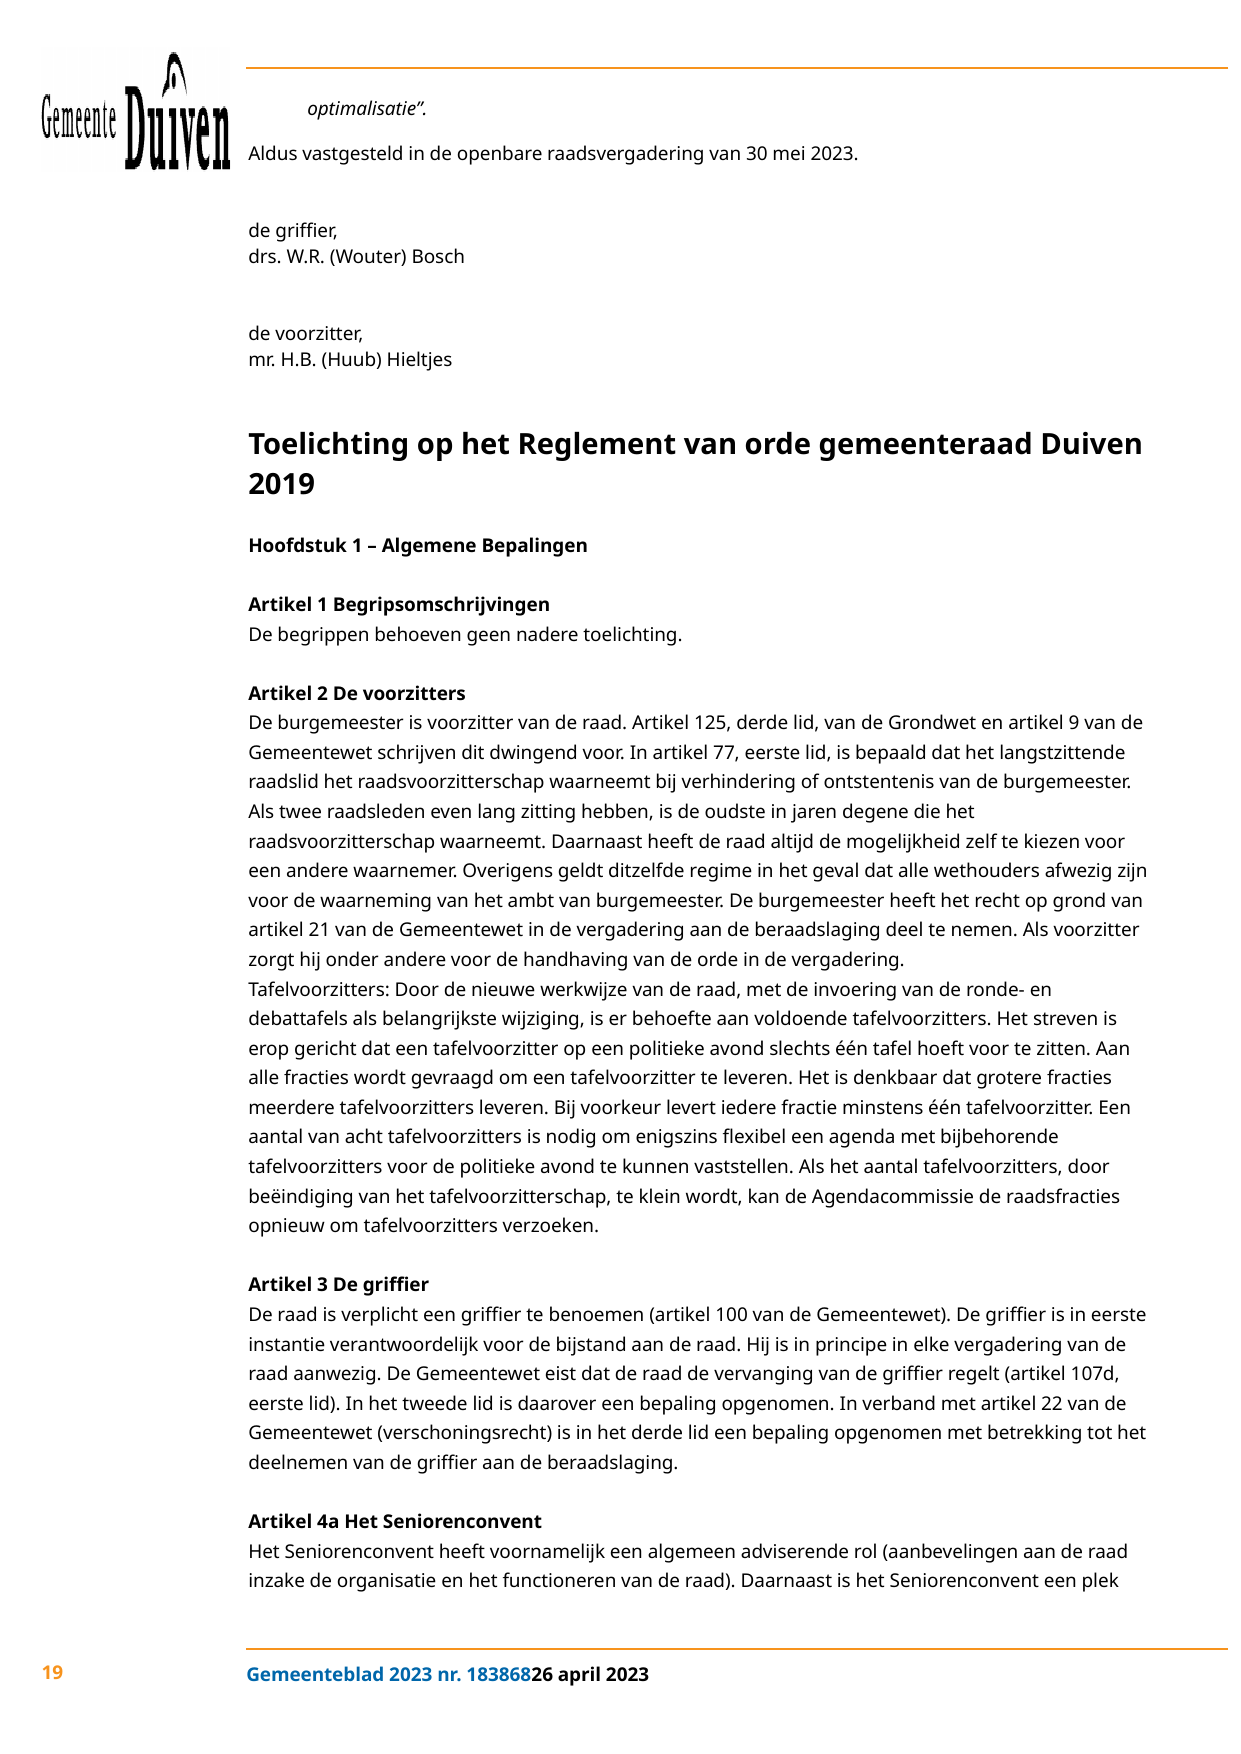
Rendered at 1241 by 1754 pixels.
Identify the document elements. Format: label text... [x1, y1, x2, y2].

text Artikel 1 Begripsomschrijvingen [248, 591, 1152, 617]
text De burgemeester is voorzitter van de raad. Artikel 125, derde lid, van de Grondwet en artikel 9 van de Gemeentewet schrijven dit dwingend voor. In artikel 77, eerste lid, is bepaald dat het langstzittende raadslid het raadsvoorzitterschap waarneemt bij verhindering of ontstentenis van de burgemeester. Als twee raadsleden even lang zitting hebben, is de oudste in jaren degene die het raadsvoorzitterschap waarneemt. Daarnaast heeft de raad altijd de mogelijkheid zelf te kiezen voor een andere waarnemer. Overigens geldt ditzelfde regime in het geval dat alle wethouders afwezig zijn voor de waarneming van het ambt van burgemeester. De burgemeester heeft het recht op grond van artikel 21 van de Gemeentewet in de vergadering aan de beraadslaging deel te nemen. Als voorzitter zorgt hij onder andere voor de handhaving van de orde in de vergadering. [248, 709, 1152, 972]
text mr. H.B. (Huub) Hieltjes [248, 346, 1152, 372]
text de griffier, [248, 218, 1152, 243]
picture [41, 47, 231, 172]
text Artikel 2 De voorzitters [248, 680, 1152, 706]
text Het Seniorenconvent heeft voornamelijk een algemeen adviserende rol (aanbevelingen aan de raad inzake de organisatie en het functioneren van de raad). Daarnaast is het Seniorenconvent een plek [248, 1538, 1152, 1593]
text Artikel 4a Het Seniorenconvent [248, 1508, 1152, 1534]
text de voorzitter, [248, 321, 1152, 346]
text Toelichting op het Reglement van orde gemeenteraad Duiven 2019 [248, 423, 1152, 503]
list optimalisatie”. [248, 95, 1152, 121]
text Hoofdstuk 1 – Algemene Bepalingen [248, 532, 1152, 558]
text De raad is verplicht een griffier te benoemen (artikel 100 van de Gemeentewet). De griffier is in eerste instantie verantwoordelijk voor de bijstand aan de raad. Hij is in principe in elke vergadering van de raad aanwezig. De Gemeentewet eist dat de raad de vervanging van de griffier regelt (artikel 107d, eerste lid). In het tweede lid is daarover een bepaling opgenomen. In verband met artikel 22 van de Gemeentewet (verschoningsrecht) is in het derde lid een bepaling opgenomen met betrekking tot het deelnemen van de griffier aan de beraadslaging. [248, 1301, 1152, 1475]
text De begrippen behoeven geen nadere toelichting. [248, 621, 1152, 646]
text drs. W.R. (Wouter) Bosch [248, 243, 1152, 269]
text Aldus vastgesteld in de openbare raadsvergadering van 30 mei 2023. [248, 140, 1152, 166]
text Tafelvoorzitters: Door de nieuwe werkwijze van de raad, met de invoering van de ronde- en debattafels als belangrijkste wijziging, is er behoefte aan voldoende tafelvoorzitters. Het streven is erop gericht dat een tafelvoorzitter op een politieke avond slechts één tafel hoeft voor te zitten. Aan alle fracties wordt gevraagd om een tafelvoorzitter te leveren. Het is denkbaar dat grotere fracties meerdere tafelvoorzitters leveren. Bij voorkeur levert iedere fractie minstens één tafelvoorzitter. Een aantal van acht tafelvoorzitters is nodig om enigszins flexibel een agenda met bijbehorende tafelvoorzitters voor de politieke avond te kunnen vaststellen. Als het aantal tafelvoorzitters, door beëindiging van het tafelvoorzitterschap, te klein wordt, kan de Agendacommissie de raadsfracties opnieuw om tafelvoorzitters verzoeken. [248, 976, 1152, 1238]
text Artikel 3 De griffier [248, 1272, 1152, 1297]
